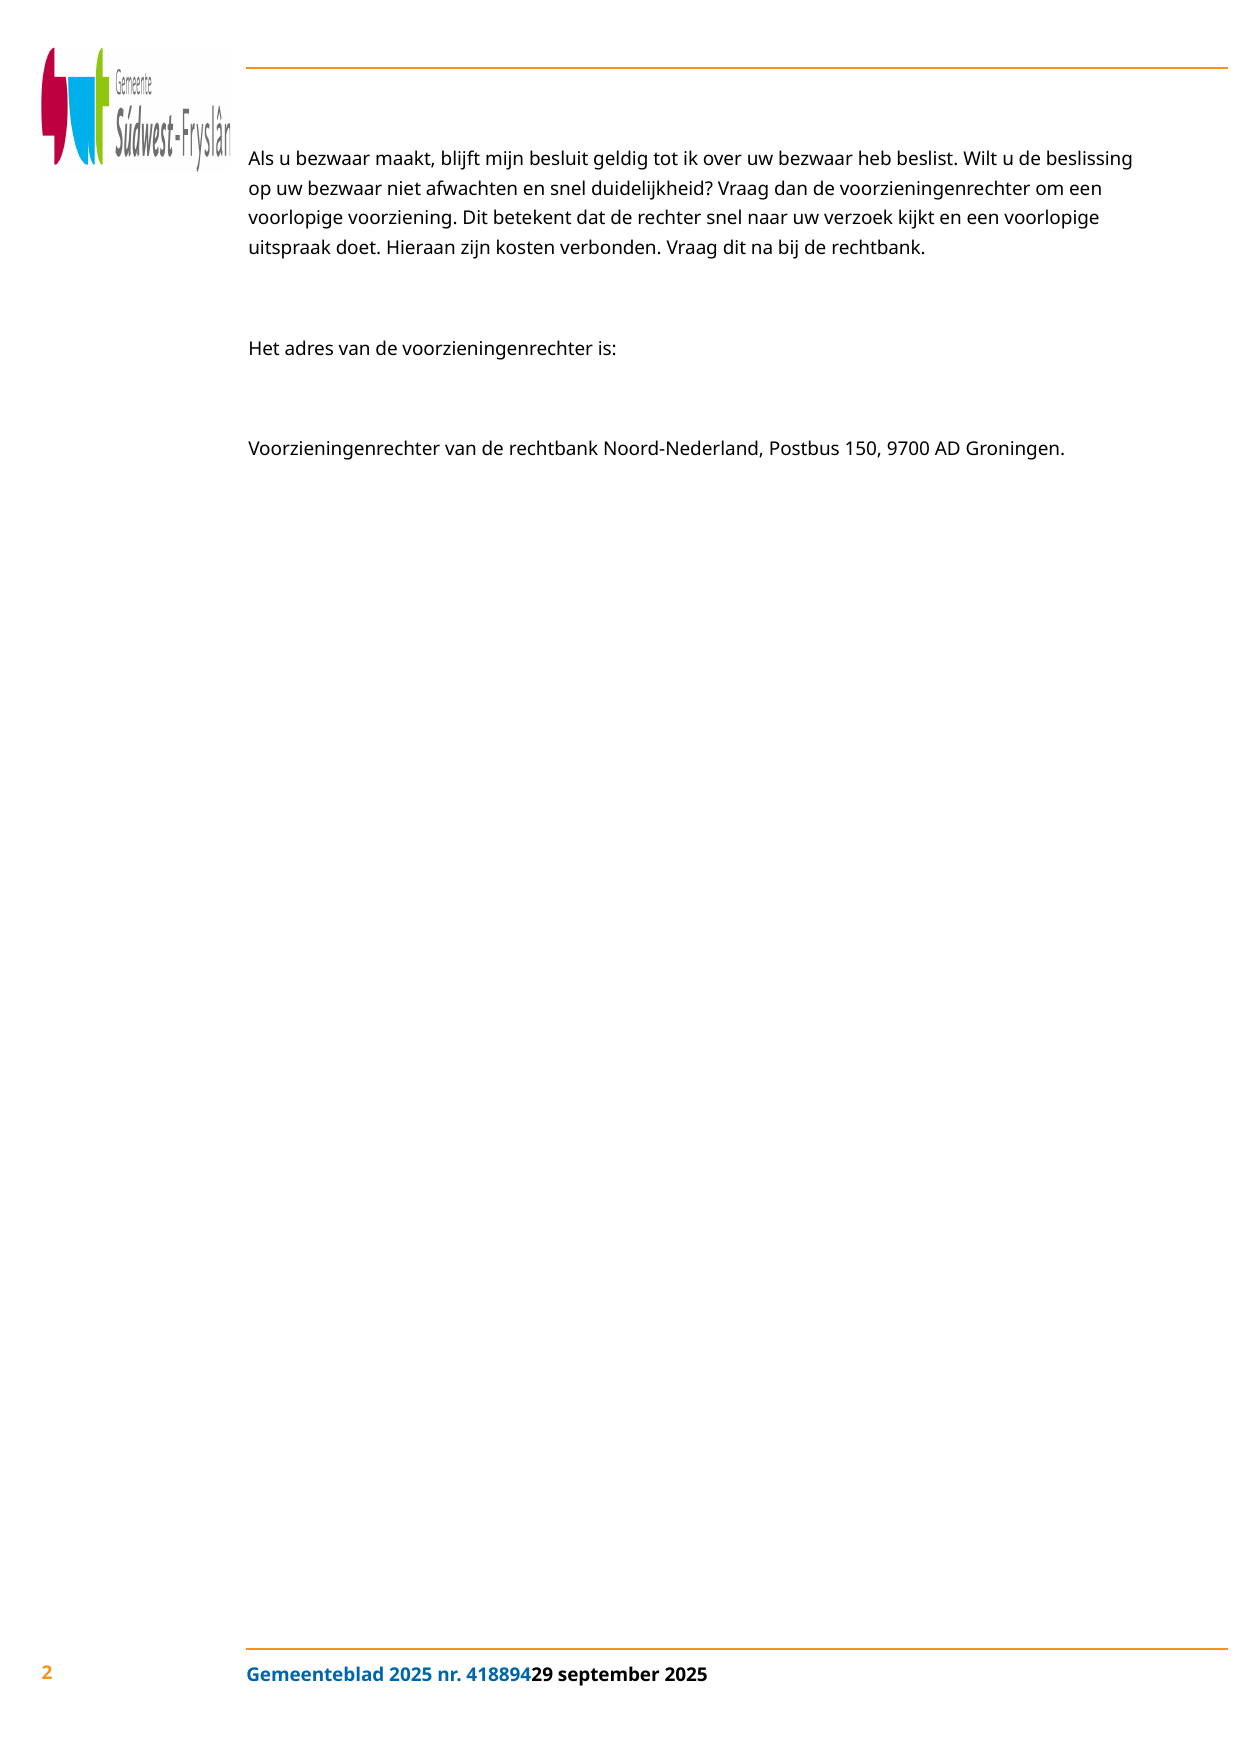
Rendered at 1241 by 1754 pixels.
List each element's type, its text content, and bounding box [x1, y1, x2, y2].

text Voorzieningenrechter van de rechtbank Noord-Nederland, Postbus 150, 9700 AD Groningen. [248, 436, 1152, 461]
text Het adres van de voorzieningenrechter is: [248, 335, 1152, 361]
picture [41, 47, 231, 172]
text Als u bezwaar maakt, blijft mijn besluit geldig tot ik over uw bezwaar heb beslist. Wilt u de beslissing op uw bezwaar niet afwachten en snel duidelijkheid? Vraag dan de voorzieningenrechter om een voorlopige voorziening. Dit betekent dat de rechter snel naar uw verzoek kijkt en een voorlopige uitspraak doet. Hieraan zijn kosten verbonden. Vraag dit na bij de rechtbank. [248, 145, 1152, 260]
